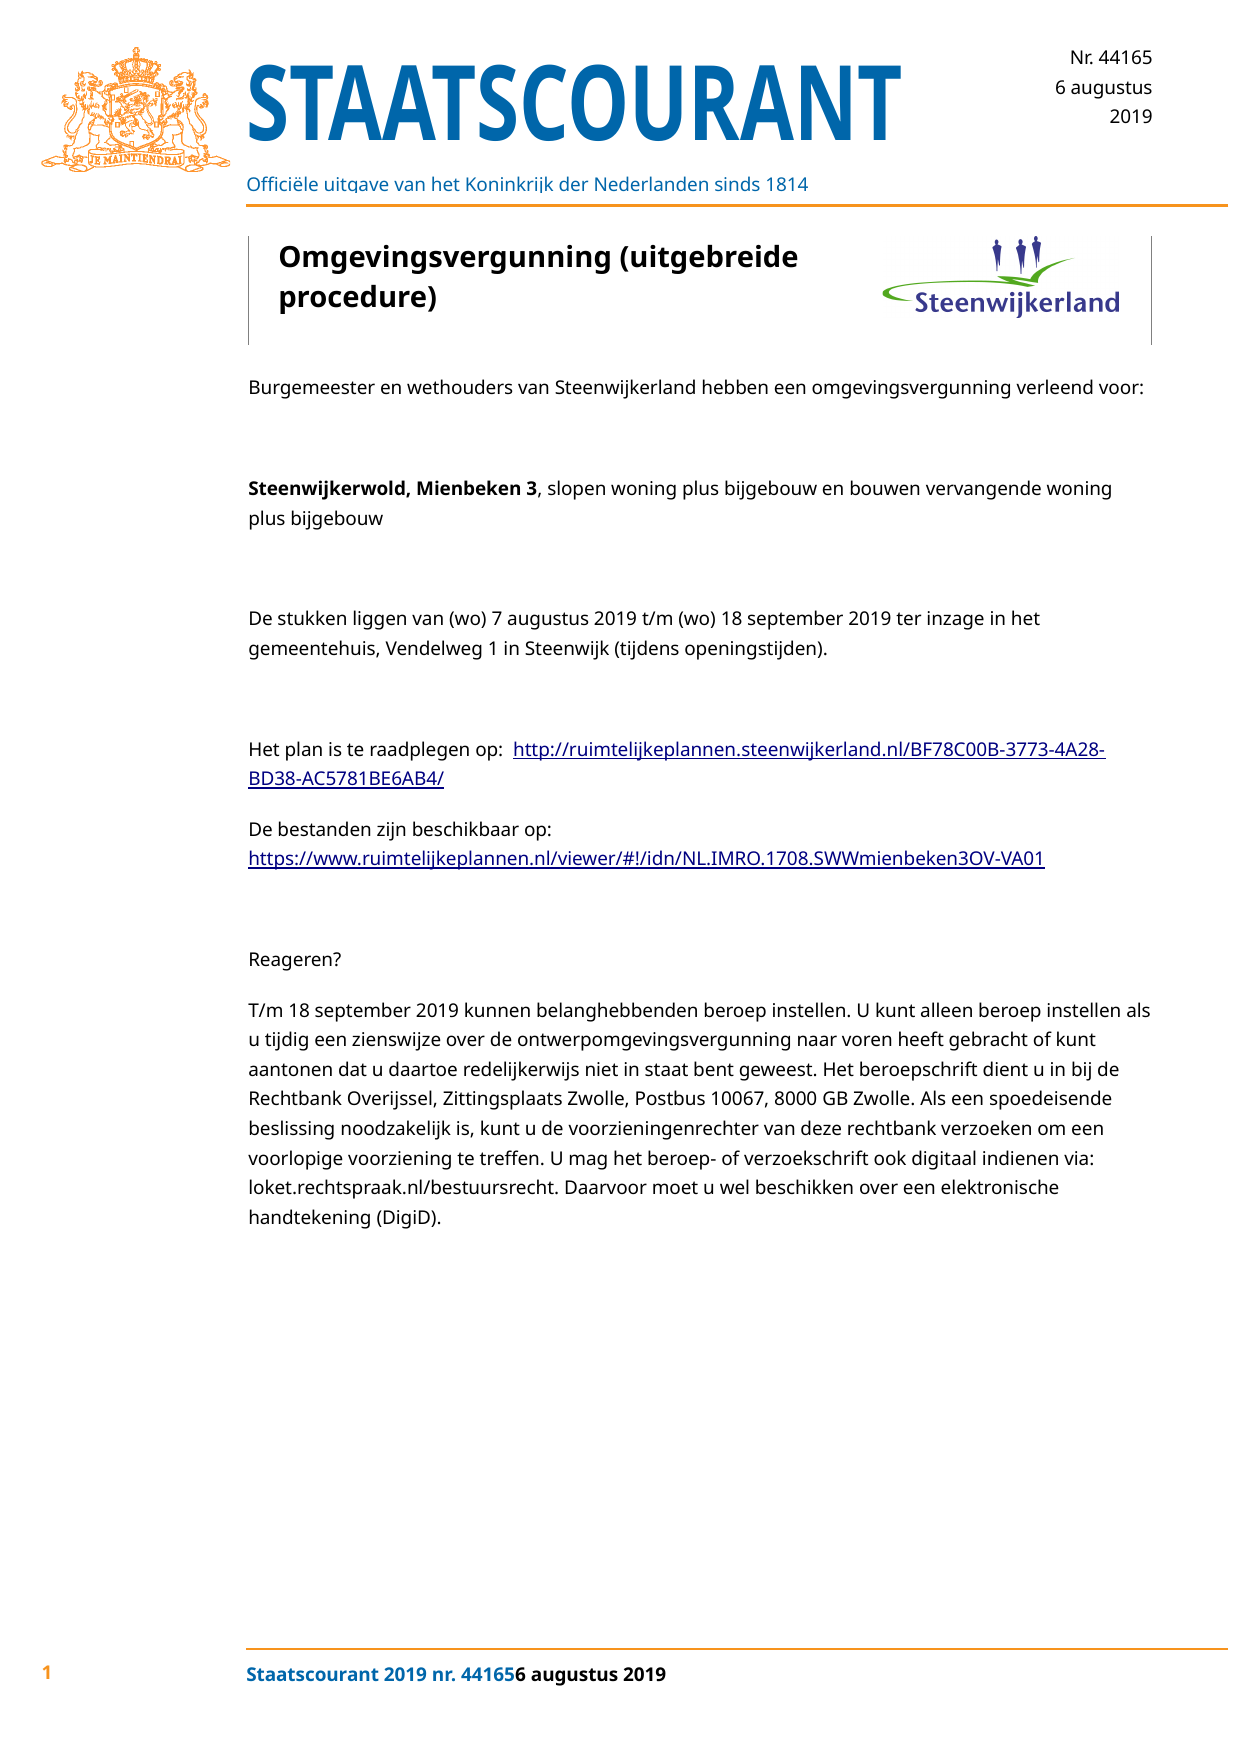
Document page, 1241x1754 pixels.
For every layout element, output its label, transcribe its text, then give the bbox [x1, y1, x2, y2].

table_header Omgevingsvergunning (uitgebreide procedure) [249, 236, 850, 345]
table_header [850, 236, 1151, 345]
text Het plan is te raadplegen op: http://ruimtelijkeplannen.steenwijkerland.nl/BF78C00B-3773-4A28-BD38-AC5781BE6AB4/ [248, 736, 1152, 791]
text Reageren? [248, 946, 1152, 972]
text T/m 18 september 2019 kunnen belanghebbenden beroep instellen. U kunt alleen beroep instellen als u tijdig een zienswijze over de ontwerpomgevingsvergunning naar voren heeft gebracht of kunt aantonen dat u daartoe redelijkerwijs niet in staat bent geweest. Het beroepschrift dient u in bij de Rechtbank Overijssel, Zittingsplaats Zwolle, Postbus 10067, 8000 GB Zwolle. Als een spoedeisende beslissing noodzakelijk is, kunt u de voorzieningenrechter van deze rechtbank verzoeken om een voorlopige voorziening te treffen. U mag het beroep- of verzoekschrift ook digitaal indienen via: loket.rechtspraak.nl/bestuursrecht. Daarvoor moet u wel beschikken over een elektronische handtekening (DigiD). [248, 997, 1152, 1229]
text Steenwijkerwold, Mienbeken 3, slopen woning plus bijgebouw en bouwen vervangende woning plus bijgebouw [248, 475, 1152, 530]
picture [882, 236, 1119, 318]
text De stukken liggen van (wo) 7 augustus 2019 t/m (wo) 18 september 2019 ter inzage in het gemeentehuis, Vendelweg 1 in Steenwijk (tijdens openingstijden). [248, 606, 1152, 661]
text De bestanden zijn beschikbaar op: https://www.ruimtelijkeplannen.nl/viewer/#!/idn/NL.IMRO.1708.SWWmienbeken3OV-VA01 [248, 816, 1152, 871]
text Burgemeester en wethouders van Steenwijkerland hebben een omgevingsvergunning verleend voor: [248, 374, 1152, 400]
picture [41, 47, 231, 172]
